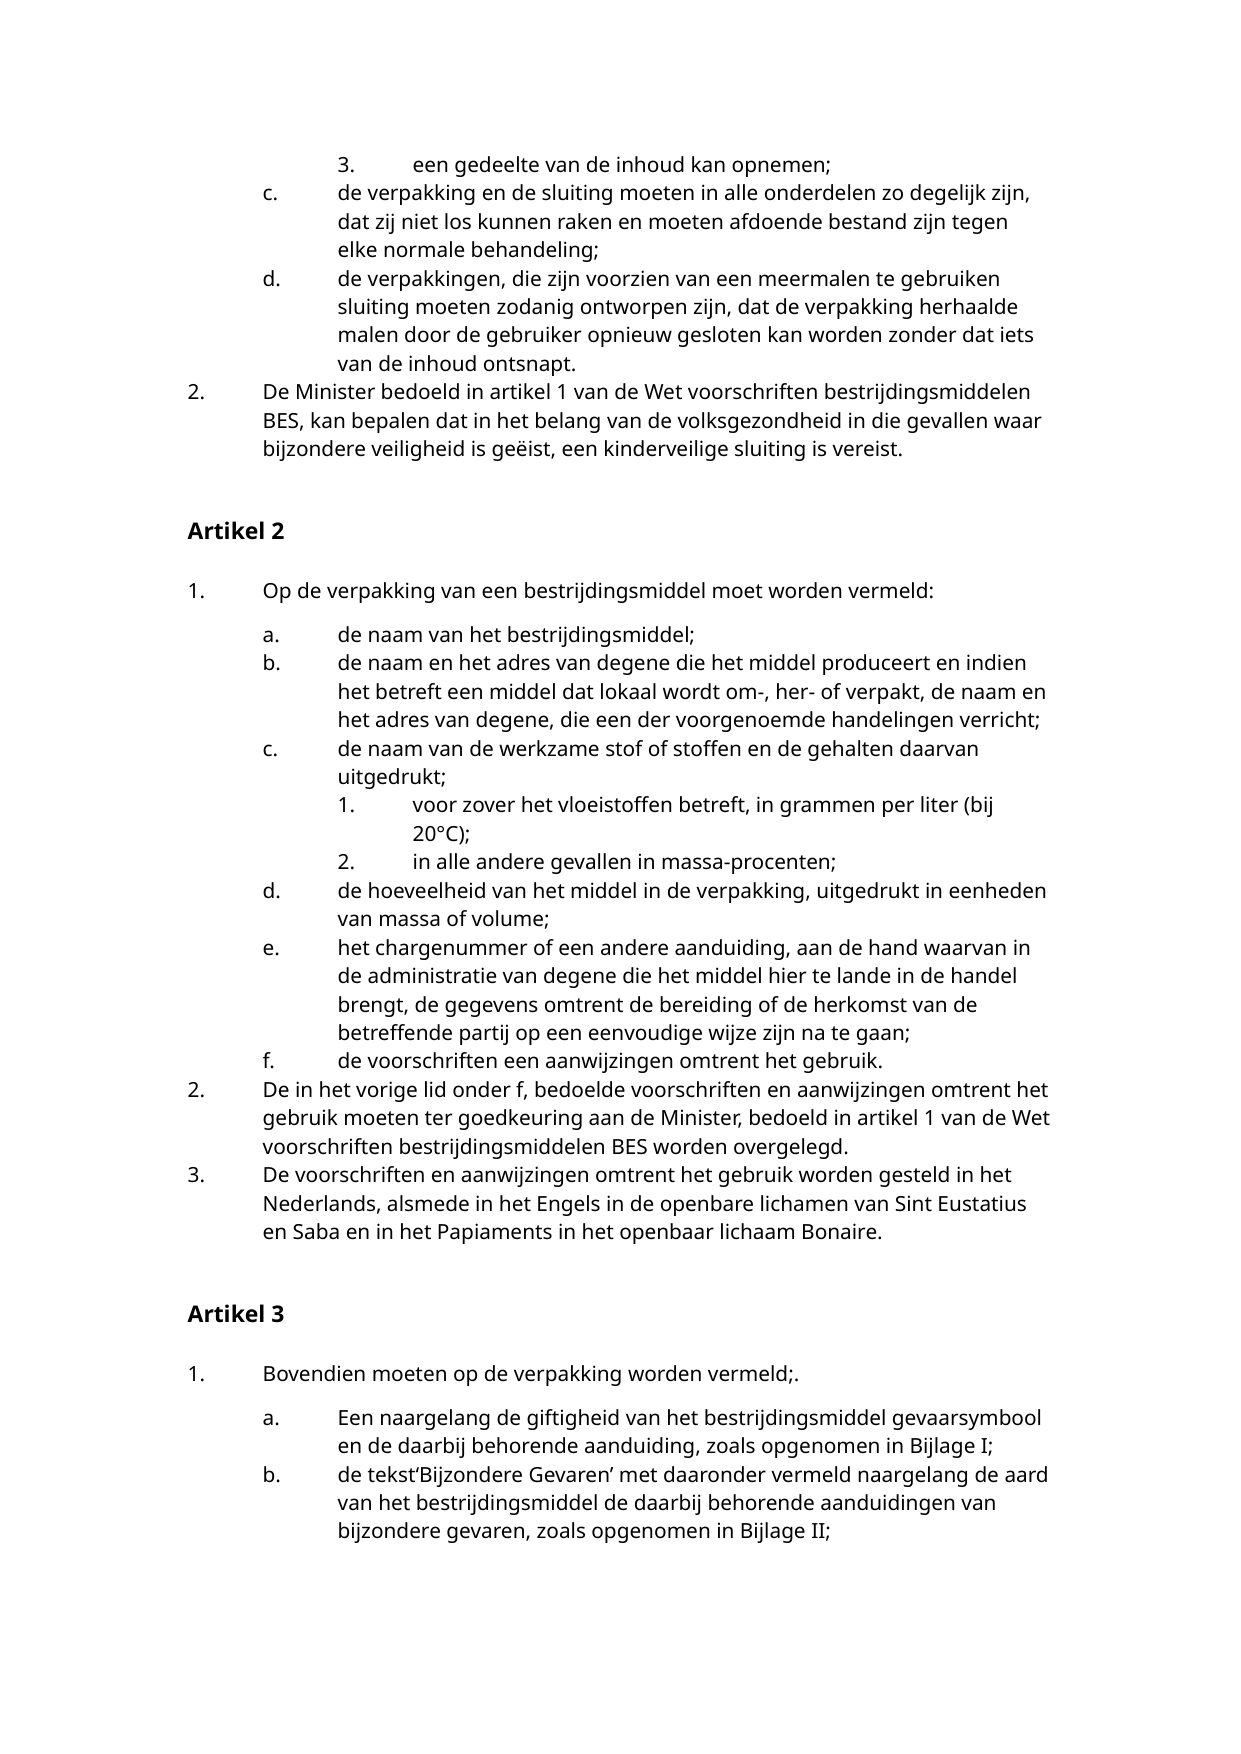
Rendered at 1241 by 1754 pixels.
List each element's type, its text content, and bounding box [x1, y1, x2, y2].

list Een naargelang de giftigheid van het bestrijdingsmiddel gevaarsymbool en de daarbij behorende aanduiding, zoals opgenomen in Bijlage I; [262, 1403, 1053, 1460]
list De voorschriften en aanwijzingen omtrent het gebruik worden gesteld in het Nederlands, alsmede in het Engels in de openbare lichamen van Sint Eustatius en Saba en in het Papiaments in het openbaar lichaam Bonaire. [187, 1160, 1053, 1246]
list in alle andere gevallen in massa-procenten; [337, 847, 1053, 876]
list de verpakkingen, die zijn voorzien van een meermalen te gebruiken sluiting moeten zodanig ontworpen zijn, dat de verpakking herhaalde malen door de gebruiker opnieuw gesloten kan worden zonder dat iets van de inhoud ontsnapt. [262, 264, 1053, 377]
list voor zover het vloeistoffen betreft, in grammen per liter (bij 20°C); [337, 791, 1053, 847]
list de verpakking en de sluiting moeten in alle onderdelen zo degelijk zijn, dat zij niet los kunnen raken en moeten afdoende bestand zijn tegen elke normale behandeling; [262, 178, 1053, 264]
list De in het vorige lid onder f, bedoelde voorschriften en aanwijzingen omtrent het gebruik moeten ter goedkeuring aan de Minister, bedoeld in artikel 1 van de Wet voorschriften bestrijdingsmiddelen BES worden overgelegd. [187, 1075, 1053, 1160]
list de naam van de werkzame stof of stoffen en de gehalten daarvan uitgedrukt; [262, 734, 1053, 791]
list een gedeelte van de inhoud kan opnemen; [337, 150, 1053, 178]
list de tekst‘Bijzondere Gevaren’ met daaronder vermeld naargelang de aard van het bestrijdingsmiddel de daarbij behorende aanduidingen van bijzondere gevaren, zoals opgenomen in Bijlage II; [262, 1460, 1053, 1545]
list de naam van het bestrijdingsmiddel; [262, 620, 1053, 648]
list Bovendien moeten op de verpakking worden vermeld;. [187, 1359, 1053, 1388]
list de hoeveelheid van het middel in de verpakking, uitgedrukt in eenheden van massa of volume; [262, 876, 1053, 933]
list Op de verpakking van een bestrijdingsmiddel moet worden vermeld: [187, 577, 1053, 605]
subtitle Artikel 2 [187, 515, 1053, 547]
list de naam en het adres van degene die het middel produceert en indien het betreft een middel dat lokaal wordt om-, her- of verpakt, de naam en het adres van degene, die een der voorgenoemde handelingen verricht; [262, 648, 1053, 734]
subtitle Artikel 3 [187, 1298, 1053, 1329]
list De Minister bedoeld in artikel 1 van de Wet voorschriften bestrijdingsmiddelen BES, kan bepalen dat in het belang van de volksgezondheid in die gevallen waar bijzondere veiligheid is geëist, een kinderveilige sluiting is vereist. [187, 377, 1053, 463]
list de voorschriften een aanwijzingen omtrent het gebruik. [262, 1047, 1053, 1075]
list het chargenummer of een andere aanduiding, aan de hand waarvan in de administratie van degene die het middel hier te lande in de handel brengt, de gegevens omtrent de bereiding of de herkomst van de betreffende partij op een eenvoudige wijze zijn na te gaan; [262, 933, 1053, 1047]
